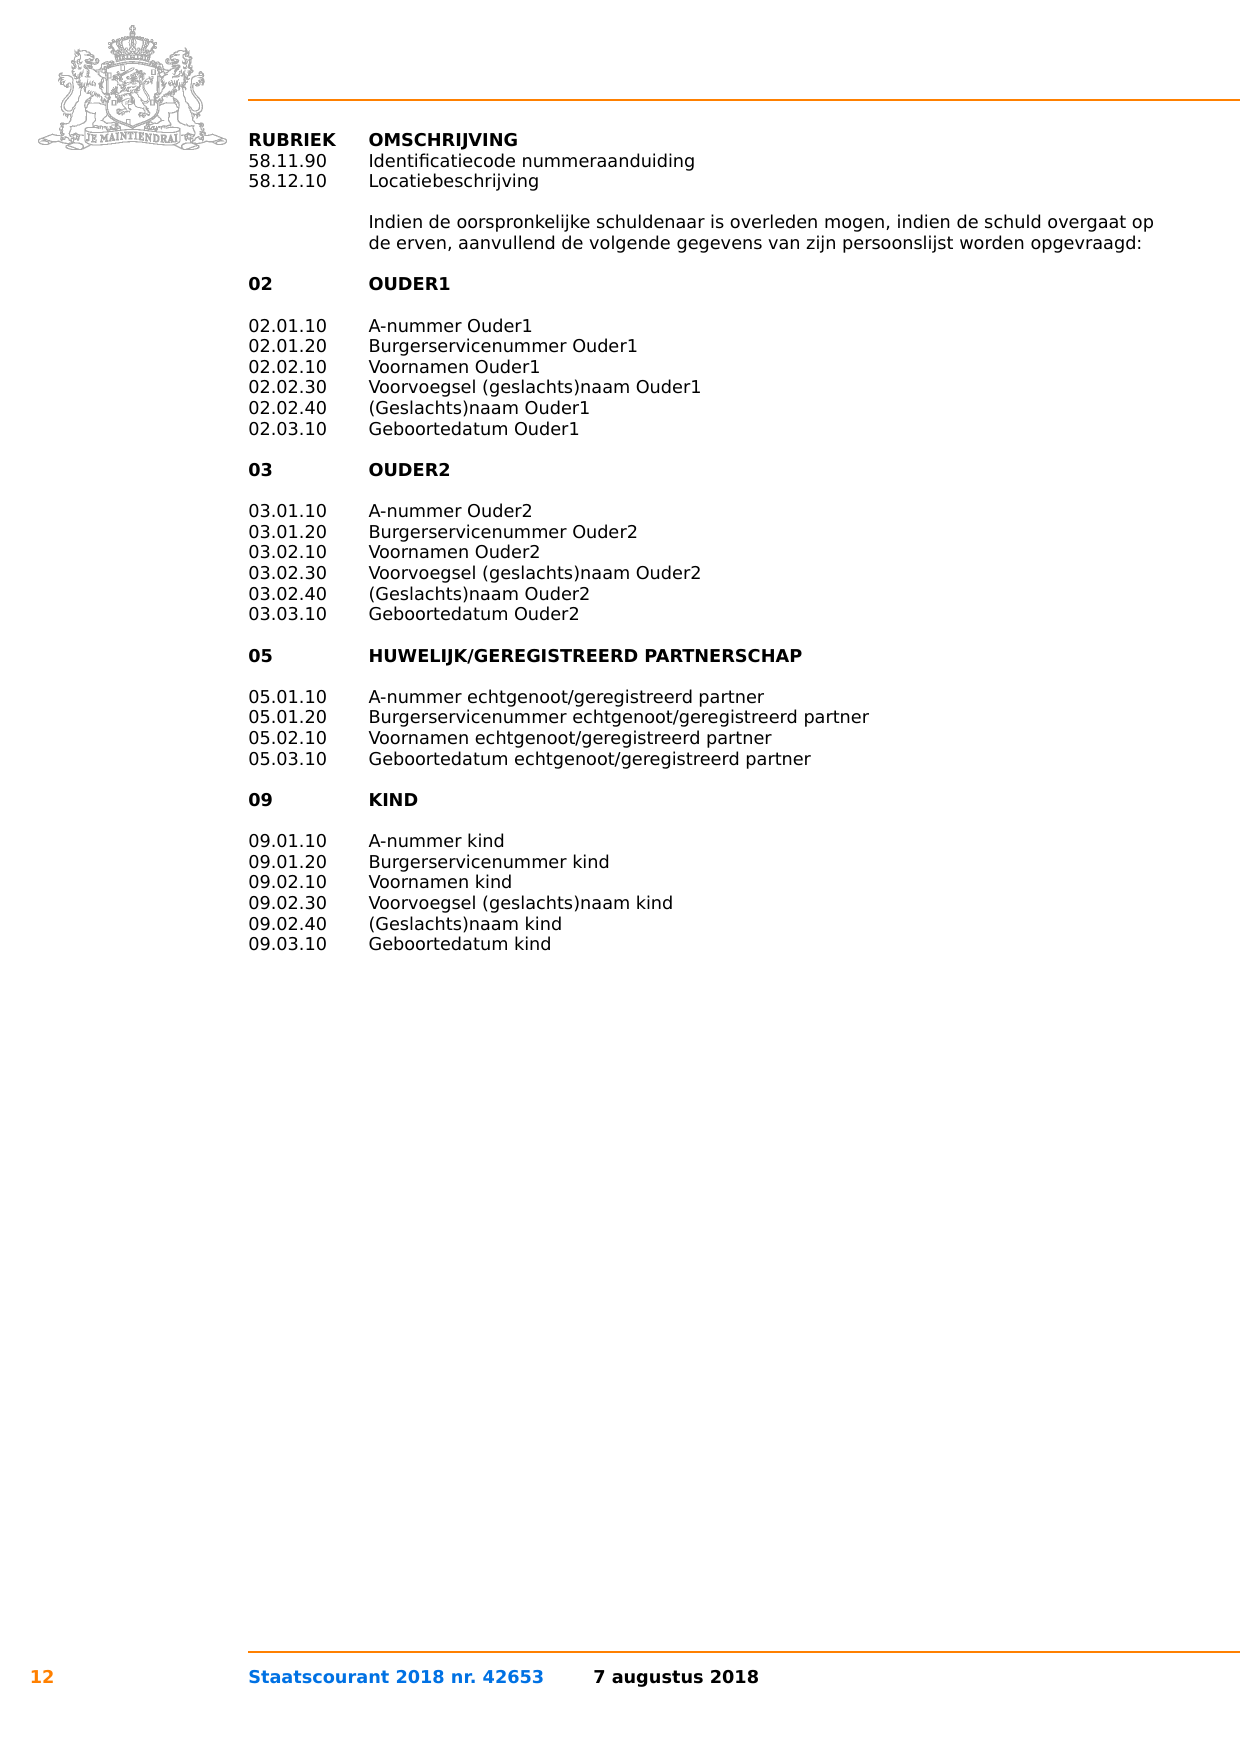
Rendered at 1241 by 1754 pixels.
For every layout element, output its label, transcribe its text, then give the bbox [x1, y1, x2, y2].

table_cell 09.02.30 [248, 893, 362, 914]
table_cell A-nummer Ouder1 [363, 316, 1163, 336]
table_cell 58.11.90 [248, 151, 362, 171]
table_cell 02.01.20 [248, 336, 362, 357]
table_cell Geboortedatum Ouder2 [363, 604, 1163, 625]
table_cell Geboortedatum echtgenoot/geregistreerd partner [363, 749, 1163, 769]
table_cell 03.02.40 [248, 584, 362, 604]
table_cell 05 [248, 646, 362, 666]
table_cell [363, 666, 1163, 687]
table_cell [248, 666, 362, 687]
table_cell 05.01.10 [248, 687, 362, 707]
table_cell [248, 295, 362, 316]
table_cell [363, 769, 1163, 790]
table_cell Burgerservicenummer Ouder2 [363, 522, 1163, 542]
table_cell Identificatiecode nummeraanduiding [363, 151, 1163, 171]
table_cell 02 [248, 274, 362, 295]
table_cell 03.01.10 [248, 501, 362, 522]
table_cell 09.02.10 [248, 873, 362, 893]
table_cell Burgerservicenummer kind [363, 852, 1163, 872]
table_cell [248, 192, 362, 212]
table_cell 03.02.30 [248, 563, 362, 584]
table_cell Voorvoegsel (geslachts)naam Ouder2 [363, 563, 1163, 584]
table_cell [248, 254, 362, 274]
table_cell [248, 769, 362, 790]
table_cell 03.01.20 [248, 522, 362, 542]
table_cell [248, 439, 362, 460]
table_cell A-nummer echtgenoot/geregistreerd partner [363, 687, 1163, 707]
table_cell [248, 625, 362, 646]
table_cell KIND [363, 790, 1163, 811]
table_cell Voornamen Ouder1 [363, 357, 1163, 377]
table_cell Voornamen echtgenoot/geregistreerd partner [363, 728, 1163, 749]
table_cell Voornamen Ouder2 [363, 543, 1163, 563]
table_cell OUDER2 [363, 460, 1163, 481]
table_cell Locatiebeschrijving [363, 171, 1163, 192]
table_cell 05.01.20 [248, 708, 362, 728]
table_cell 02.01.10 [248, 316, 362, 336]
table_cell (Geslachts)naam Ouder1 [363, 398, 1163, 419]
table_cell 02.02.10 [248, 357, 362, 377]
table_cell 58.12.10 [248, 171, 362, 192]
table_cell A-nummer kind [363, 831, 1163, 852]
table_cell Geboortedatum kind [363, 934, 1163, 955]
table_cell 02.03.10 [248, 419, 362, 439]
table_cell (Geslachts)naam kind [363, 914, 1163, 934]
table_cell [363, 295, 1163, 316]
table_cell [248, 811, 362, 831]
table_cell [363, 811, 1163, 831]
table_cell [363, 254, 1163, 274]
table_cell 05.02.10 [248, 728, 362, 749]
table_cell 09 [248, 790, 362, 811]
table_cell 09.01.20 [248, 852, 362, 872]
table_cell 09.01.10 [248, 831, 362, 852]
table_cell 09.02.40 [248, 914, 362, 934]
table_cell Voorvoegsel (geslachts)naam kind [363, 893, 1163, 914]
table_cell HUWELIJK/GEREGISTREERD PARTNERSCHAP [363, 646, 1163, 666]
table_cell 02.02.30 [248, 378, 362, 398]
table_cell 03.02.10 [248, 543, 362, 563]
table_cell [363, 439, 1163, 460]
table_cell A-nummer Ouder2 [363, 501, 1163, 522]
table_cell 09.03.10 [248, 934, 362, 955]
table_header RUBRIEK [248, 130, 362, 151]
table_cell [248, 213, 362, 254]
table_cell 03 [248, 460, 362, 481]
table_cell 05.03.10 [248, 749, 362, 769]
table_cell Voorvoegsel (geslachts)naam Ouder1 [363, 378, 1163, 398]
table_cell [363, 192, 1163, 212]
picture [38, 25, 227, 150]
table_cell 02.02.40 [248, 398, 362, 419]
table_cell Burgerservicenummer Ouder1 [363, 336, 1163, 357]
table_cell Indien de oorspronkelijke schuldenaar is overleden mogen, indien de schuld overgaat op de erven, aanvullend de volgende gegevens van zijn persoonslijst worden opgevraagd: [363, 213, 1163, 254]
table_cell [363, 481, 1163, 501]
table_cell 03.03.10 [248, 604, 362, 625]
table_cell Geboortedatum Ouder1 [363, 419, 1163, 439]
table_header OMSCHRIJVING [363, 130, 1163, 151]
table_cell (Geslachts)naam Ouder2 [363, 584, 1163, 604]
table_cell [363, 625, 1163, 646]
table_cell Burgerservicenummer echtgenoot/geregistreerd partner [363, 708, 1163, 728]
table_cell [248, 481, 362, 501]
table_cell Voornamen kind [363, 873, 1163, 893]
table_cell OUDER1 [363, 274, 1163, 295]
